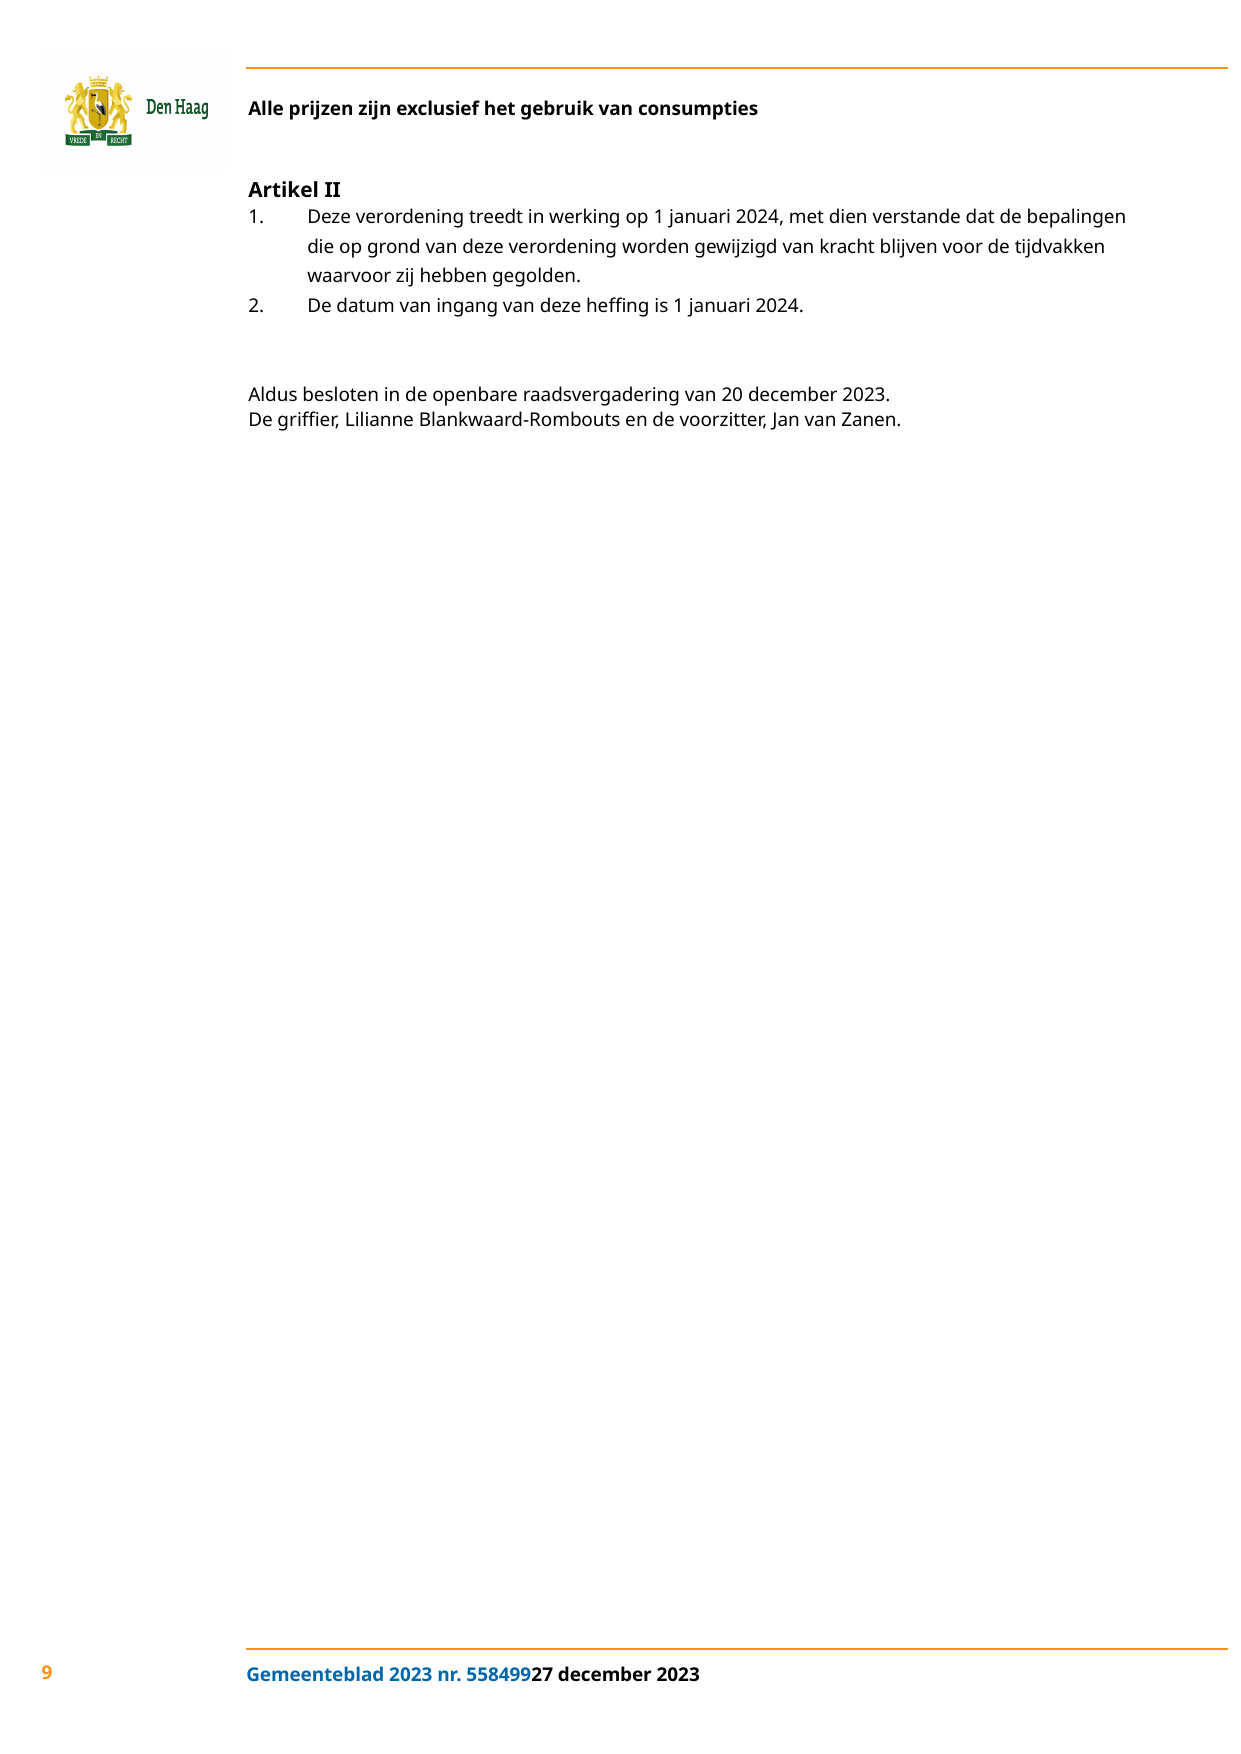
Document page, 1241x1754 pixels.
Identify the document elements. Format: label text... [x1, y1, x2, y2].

text De griffier, Lilianne Blankwaard-Rombouts en de voorzitter, Jan van Zanen. [248, 406, 1152, 432]
text Artikel II [248, 175, 1152, 203]
text Alle prijzen zijn exclusief het gebruik van consumpties [248, 95, 1152, 121]
picture [41, 47, 231, 172]
text Aldus besloten in de openbare raadsvergadering van 20 december 2023. [248, 381, 1152, 406]
list De datum van ingang van deze heffing is 1 januari 2024. [248, 292, 1152, 318]
list Deze verordening treedt in werking op 1 januari 2024, met dien verstande dat de bepalingen die op grond van deze verordening worden gewijzigd van kracht blijven voor de tijdvakken waarvoor zij hebben gegolden. [248, 203, 1152, 288]
